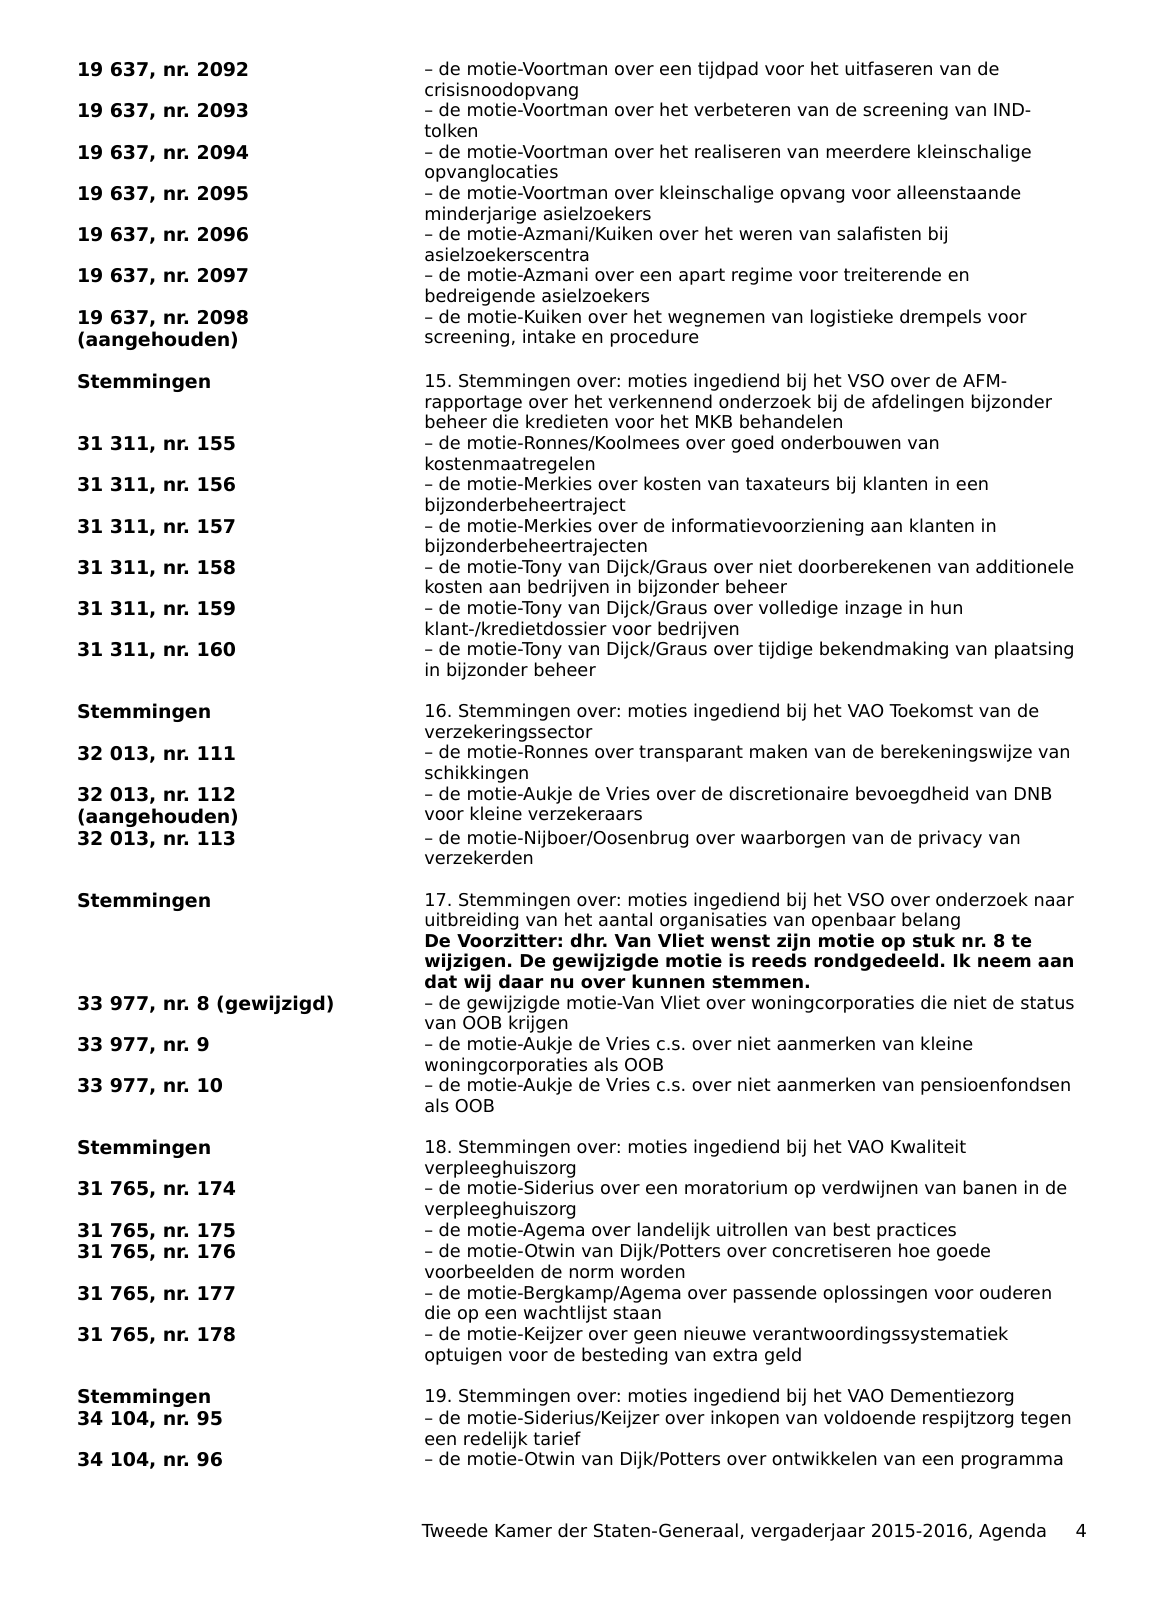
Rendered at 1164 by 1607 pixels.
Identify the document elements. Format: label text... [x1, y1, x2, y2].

table_cell 19. Stemmingen over: moties ingediend bij het VAO Dementiezorg [418, 1386, 1087, 1408]
table_cell [401, 183, 418, 224]
table_cell – de motie-Kuiken over het wegnemen van logistieke drempels voor screening, intake en procedure [418, 307, 1087, 351]
table_cell [401, 516, 418, 557]
table_cell 32 013, nr. 111 [77, 743, 401, 784]
table_cell 31 765, nr. 177 [77, 1283, 401, 1324]
table_cell 31 311, nr. 157 [77, 516, 401, 557]
table_cell 34 104, nr. 95 [77, 1408, 401, 1449]
table_cell [401, 1137, 418, 1178]
table_cell 15. Stemmingen over: moties ingediend bij het VSO over de AFM-rapportage over het verkennend onderzoek bij de afdelingen bijzonder beheer die kredieten voor het MKB behandelen [418, 371, 1087, 433]
table_cell [401, 639, 418, 681]
table_cell [77, 1116, 401, 1137]
table_cell [401, 828, 418, 869]
table_cell [77, 1365, 401, 1386]
table_cell [401, 1386, 418, 1408]
table_cell [418, 1116, 1087, 1137]
table_cell 32 013, nr. 113 [77, 828, 401, 869]
table_cell [401, 351, 418, 371]
table_cell 31 765, nr. 174 [77, 1178, 401, 1219]
table_cell 17. Stemmingen over: moties ingediend bij het VSO over onderzoek naar uitbreiding van het aantal organisaties van openbaar belang [418, 890, 1087, 931]
table_cell Stemmingen [77, 701, 401, 742]
table_cell – de motie-Voortman over een tijdpad voor het uitfaseren van de crisisnoodopvang [418, 59, 1087, 100]
table_cell [401, 1324, 418, 1365]
table_cell – de motie-Tony van Dijck/Graus over volledige inzage in hun klant-/kredietdossier voor bedrijven [418, 598, 1087, 639]
table_cell – de motie-Aukje de Vries c.s. over niet aanmerken van kleine woningcorporaties als OOB [418, 1034, 1087, 1075]
table_cell [401, 701, 418, 742]
table_cell 19 637, nr. 2093 [77, 100, 401, 142]
table_cell Stemmingen [77, 371, 401, 433]
table_cell [401, 433, 418, 474]
table_cell 33 977, nr. 10 [77, 1075, 401, 1116]
table_cell [401, 681, 418, 701]
table_cell 31 765, nr. 176 [77, 1241, 401, 1283]
table_cell 19 637, nr. 2095 [77, 183, 401, 224]
table_cell 18. Stemmingen over: moties ingediend bij het VAO Kwaliteit verpleeghuiszorg [418, 1137, 1087, 1178]
table_cell – de motie-Merkies over de informatievoorziening aan klanten in bijzonderbeheertrajecten [418, 516, 1087, 557]
table_cell 31 311, nr. 159 [77, 598, 401, 639]
table_cell Stemmingen [77, 890, 401, 931]
table_cell [401, 1241, 418, 1283]
table_cell [401, 371, 418, 433]
table_cell [401, 142, 418, 183]
table_cell 19 637, nr. 2094 [77, 142, 401, 183]
table_cell [401, 1220, 418, 1241]
table_cell [401, 265, 418, 307]
table_cell – de motie-Tony van Dijck/Graus over tijdige bekendmaking van plaatsing in bijzonder beheer [418, 639, 1087, 681]
table_cell – de motie-Ronnes/Koolmees over goed onderbouwen van kostenmaatregelen [418, 433, 1087, 474]
table_cell [401, 224, 418, 265]
table_cell 31 311, nr. 160 [77, 639, 401, 681]
table_cell 31 311, nr. 156 [77, 474, 401, 516]
table_cell – de motie-Bergkamp/Agema over passende oplossingen voor ouderen die op een wachtlijst staan [418, 1283, 1087, 1324]
table_cell [418, 869, 1087, 889]
table_cell De Voorzitter: dhr. Van Vliet wenst zijn motie op stuk nr. 8 te wijzigen. De gewijzigde motie is reeds rondgedeeld. Ik neem aan dat wij daar nu over kunnen stemmen. [418, 931, 1087, 993]
table_cell – de motie-Siderius/Keijzer over inkopen van voldoende respijtzorg tegen een redelijk tarief [418, 1408, 1087, 1449]
table_cell 31 311, nr. 158 [77, 557, 401, 598]
table_cell – de motie-Siderius over een moratorium op verdwijnen van banen in de verpleeghuiszorg [418, 1178, 1087, 1219]
table_cell [401, 557, 418, 598]
table_cell – de motie-Tony van Dijck/Graus over niet doorberekenen van additionele kosten aan bedrijven in bijzonder beheer [418, 557, 1087, 598]
table_cell 34 104, nr. 96 [77, 1449, 401, 1471]
table_cell [401, 307, 418, 351]
table_cell 32 013, nr. 112 (aangehouden) [77, 784, 401, 828]
table_cell [401, 598, 418, 639]
table_cell Stemmingen [77, 1386, 401, 1408]
table_cell [401, 1408, 418, 1449]
table_cell 31 765, nr. 178 [77, 1324, 401, 1365]
table_cell [418, 351, 1087, 371]
table_cell – de motie-Nijboer/Oosenbrug over waarborgen van de privacy van verzekerden [418, 828, 1087, 869]
table_cell – de motie-Voortman over het verbeteren van de screening van IND-tolken [418, 100, 1087, 142]
table_cell [77, 869, 401, 889]
table_cell [401, 1365, 418, 1386]
table_cell [77, 351, 401, 371]
table_cell 19 637, nr. 2098 (aangehouden) [77, 307, 401, 351]
table_cell – de motie-Aukje de Vries over de discretionaire bevoegdheid van DNB voor kleine verzekeraars [418, 784, 1087, 828]
table_cell – de gewijzigde motie-Van Vliet over woningcorporaties die niet de status van OOB krijgen [418, 993, 1087, 1034]
table_cell – de motie-Voortman over kleinschalige opvang voor alleenstaande minderjarige asielzoekers [418, 183, 1087, 224]
table_cell – de motie-Ronnes over transparant maken van de berekeningswijze van schikkingen [418, 743, 1087, 784]
table_cell [401, 993, 418, 1034]
table_cell 19 637, nr. 2092 [77, 59, 401, 100]
table_cell 31 311, nr. 155 [77, 433, 401, 474]
table_cell [401, 1283, 418, 1324]
table_cell – de motie-Keijzer over geen nieuwe verantwoordingssystematiek optuigen voor de besteding van extra geld [418, 1324, 1087, 1365]
table_cell [401, 1116, 418, 1137]
table_cell 31 765, nr. 175 [77, 1220, 401, 1241]
table_cell – de motie-Azmani over een apart regime voor treiterende en bedreigende asielzoekers [418, 265, 1087, 307]
table_cell [77, 681, 401, 701]
table_cell 19 637, nr. 2096 [77, 224, 401, 265]
table_cell [401, 869, 418, 889]
table_cell [401, 784, 418, 828]
table_cell [401, 743, 418, 784]
table_cell [418, 1365, 1087, 1386]
table_cell – de motie-Voortman over het realiseren van meerdere kleinschalige opvanglocaties [418, 142, 1087, 183]
table_cell 16. Stemmingen over: moties ingediend bij het VAO Toekomst van de verzekeringssector [418, 701, 1087, 742]
table_cell [401, 1034, 418, 1075]
table_cell [401, 59, 418, 100]
table_cell [401, 1075, 418, 1116]
table_cell [401, 100, 418, 142]
table_cell 33 977, nr. 8 (gewijzigd) [77, 993, 401, 1034]
table_cell [401, 890, 418, 931]
table_cell – de motie-Agema over landelijk uitrollen van best practices [418, 1220, 1087, 1241]
table_cell – de motie-Aukje de Vries c.s. over niet aanmerken van pensioenfondsen als OOB [418, 1075, 1087, 1116]
table_cell [401, 931, 418, 993]
table_cell [401, 1449, 418, 1471]
table_cell Stemmingen [77, 1137, 401, 1178]
table_cell – de motie-Azmani/Kuiken over het weren van salafisten bij asielzoekerscentra [418, 224, 1087, 265]
table_cell [418, 681, 1087, 701]
table_cell – de motie-Merkies over kosten van taxateurs bij klanten in een bijzonderbeheertraject [418, 474, 1087, 516]
table_cell [401, 1178, 418, 1219]
table_cell – de motie-Otwin van Dijk/Potters over concretiseren hoe goede voorbeelden de norm worden [418, 1241, 1087, 1283]
table_cell 33 977, nr. 9 [77, 1034, 401, 1075]
table_cell 19 637, nr. 2097 [77, 265, 401, 307]
table_cell [401, 474, 418, 516]
table_cell – de motie-Otwin van Dijk/Potters over ontwikkelen van een programma [418, 1449, 1087, 1471]
table_cell [77, 931, 401, 993]
